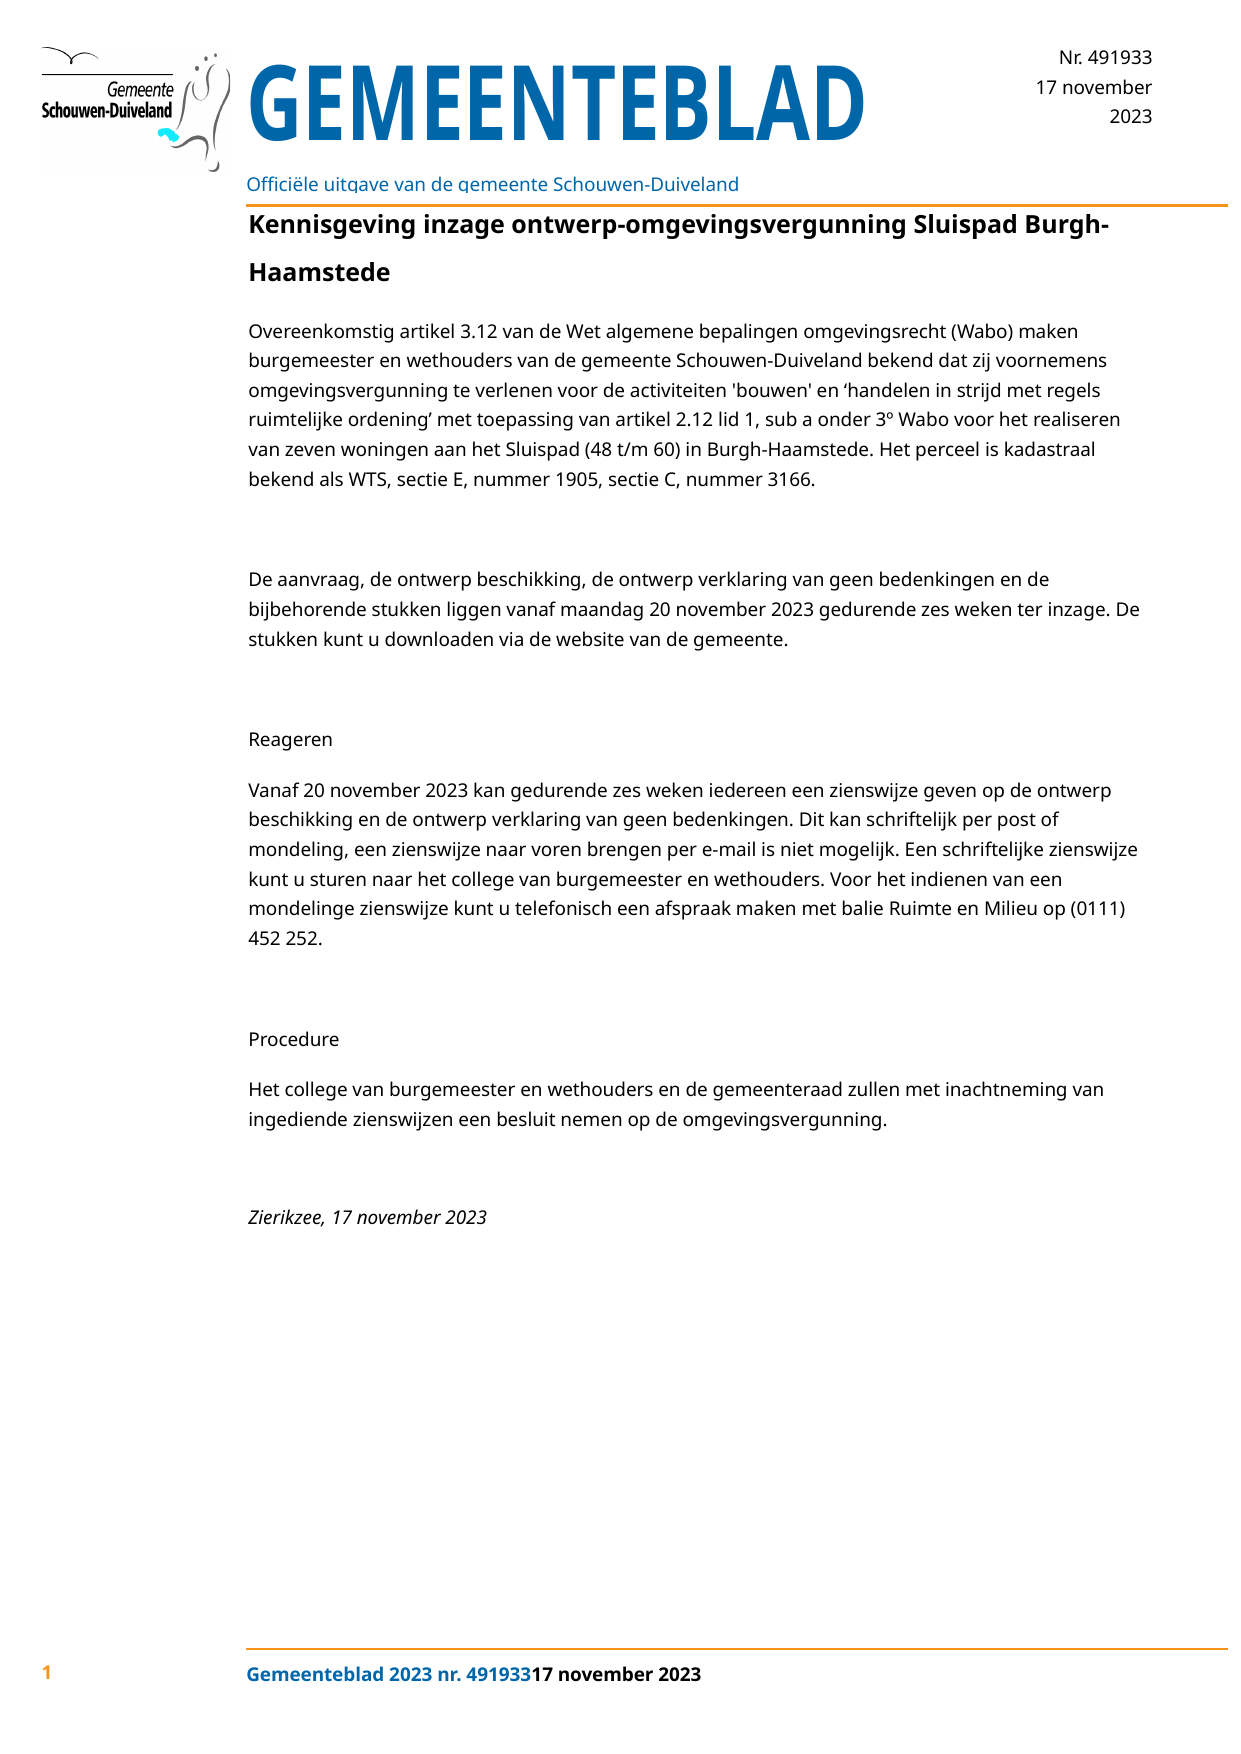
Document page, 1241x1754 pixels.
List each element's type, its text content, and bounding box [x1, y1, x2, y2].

text Vanaf 20 november 2023 kan gedurende zes weken iedereen een zienswijze geven op de ontwerp beschikking en de ontwerp verklaring van geen bedenkingen. Dit kan schriftelijk per post of mondeling, een zienswijze naar voren brengen per e-mail is niet mogelijk. Een schriftelijke zienswijze kunt u sturen naar het college van burgemeester en wethouders. Voor het indienen van een mondelinge zienswijze kunt u telefonisch een afspraak maken met balie Ruimte en Milieu op (0111) 452 252. [248, 777, 1152, 951]
picture [41, 47, 231, 172]
text Het college van burgemeester en wethouders en de gemeenteraad zullen met inachtneming van ingediende zienswijzen een besluit nemen op de omgevingsvergunning. [248, 1076, 1152, 1132]
text Procedure [248, 1026, 1152, 1052]
text Kennisgeving inzage ontwerp-omgevingsvergunning Sluispad Burgh-Haamstede [248, 207, 1152, 288]
text Overeenkomstig artikel 3.12 van de Wet algemene bepalingen omgevingsrecht (Wabo) maken burgemeester en wethouders van de gemeente Schouwen-Duiveland bekend dat zij voornemens omgevingsvergunning te verlenen voor de activiteiten 'bouwen' en ‘handelen in strijd met regels ruimtelijke ordening’ met toepassing van artikel 2.12 lid 1, sub a onder 3º Wabo voor het realiseren van zeven woningen aan het Sluispad (48 t/m 60) in Burgh-Haamstede. Het perceel is kadastraal bekend als WTS, sectie E, nummer 1905, sectie C, nummer 3166. [248, 318, 1152, 492]
text Zierikzee, 17 november 2023 [248, 1204, 1152, 1230]
text Reageren [248, 727, 1152, 752]
text De aanvraag, de ontwerp beschikking, de ontwerp verklaring van geen bedenkingen en de bijbehorende stukken liggen vanaf maandag 20 november 2023 gedurende zes weken ter inzage. De stukken kunt u downloaden via de website van de gemeente. [248, 567, 1152, 652]
